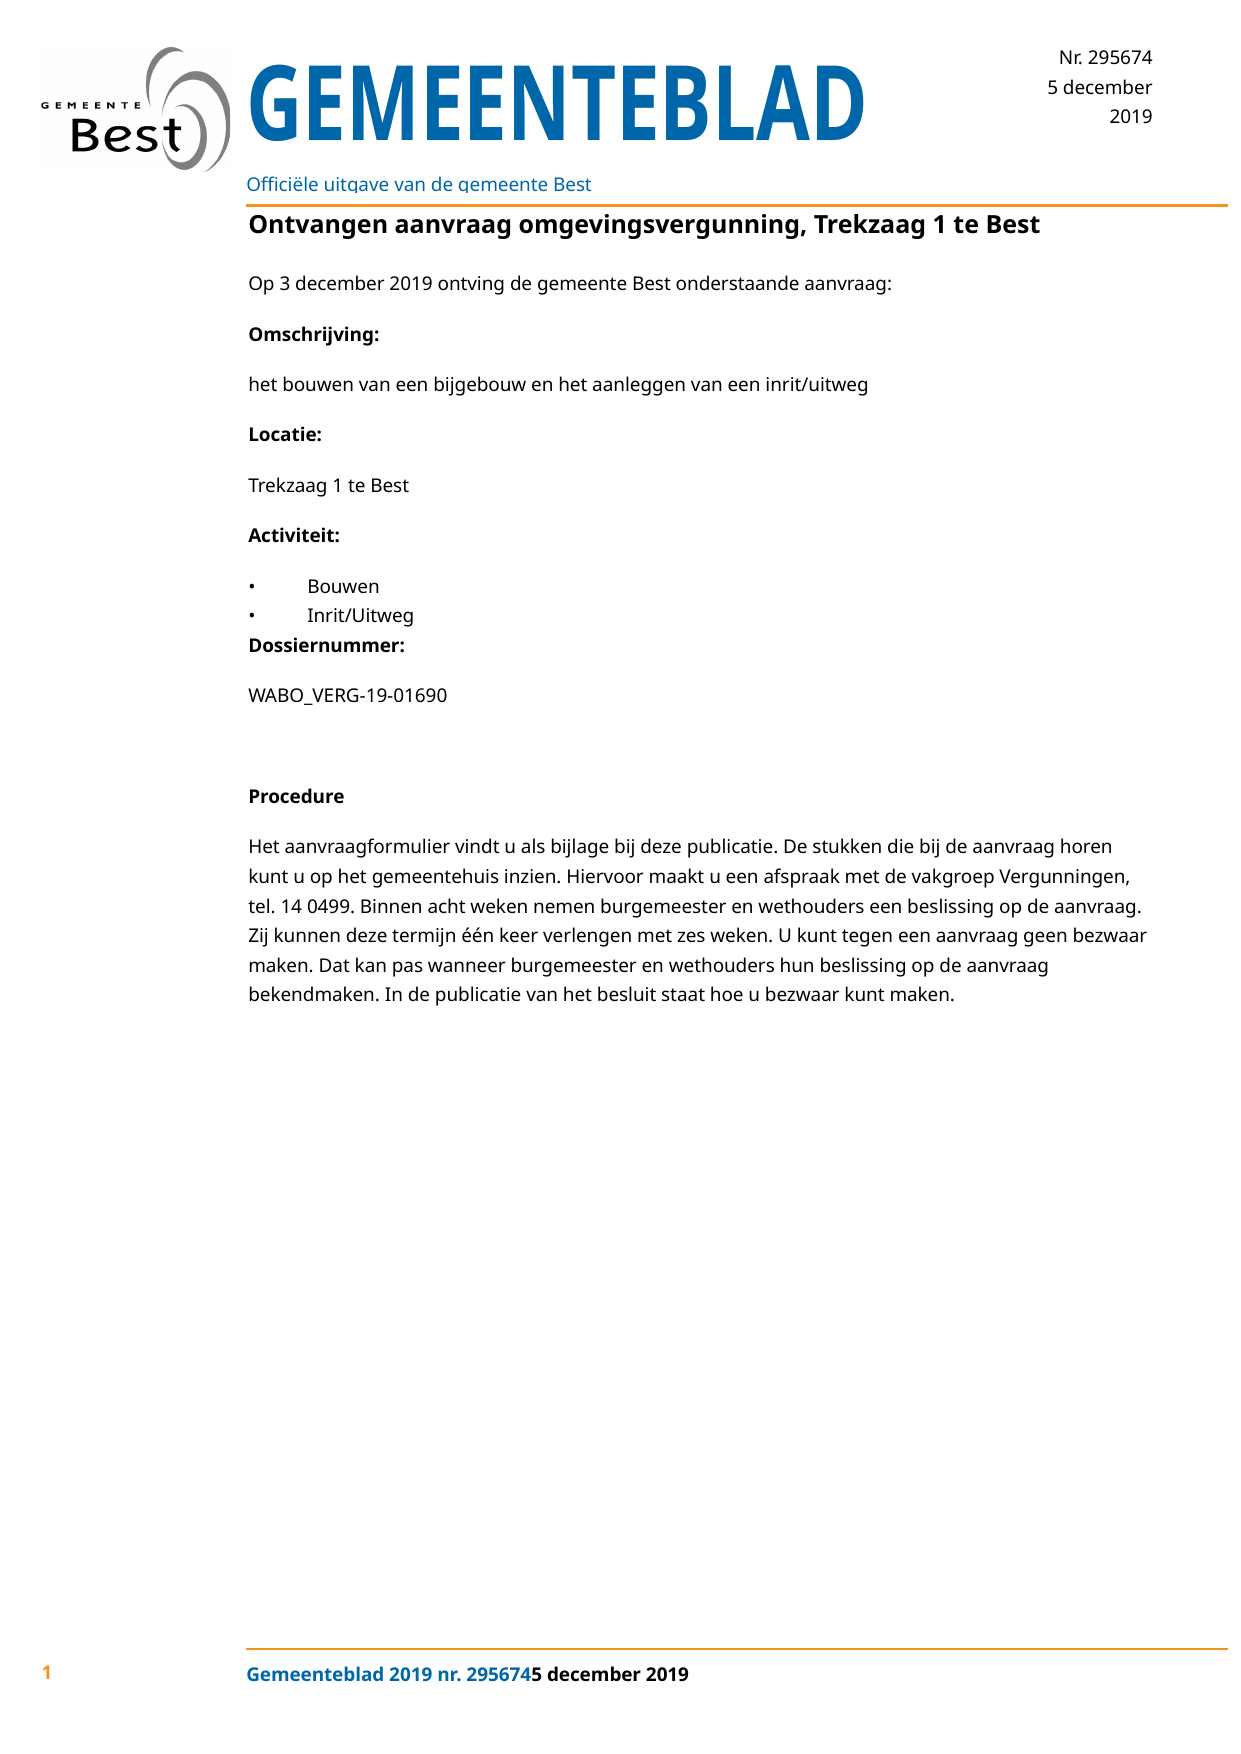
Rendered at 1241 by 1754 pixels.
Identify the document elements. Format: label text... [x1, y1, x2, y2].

picture [41, 47, 231, 172]
text Locatie: [248, 422, 1152, 447]
list Bouwen [248, 573, 1152, 598]
text Omschrijving: [248, 321, 1152, 346]
text WABO_VERG-19-01690 [248, 682, 1152, 708]
text Procedure [248, 783, 1152, 809]
text Trekzaag 1 te Best [248, 472, 1152, 498]
text het bouwen van een bijgebouw en het aanleggen van een inrit/uitweg [248, 371, 1152, 397]
text Dossiernummer: [248, 632, 1152, 658]
text Het aanvraagformulier vindt u als bijlage bij deze publicatie. De stukken die bij de aanvraag horen kunt u op het gemeentehuis inzien. Hiervoor maakt u een afspraak met de vakgroep Vergunningen, tel. 14 0499. Binnen acht weken nemen burgemeester en wethouders een beslissing op de aanvraag. Zij kunnen deze termijn één keer verlengen met zes weken. U kunt tegen een aanvraag geen bezwaar maken. Dat kan pas wanneer burgemeester en wethouders hun beslissing op de aanvraag bekendmaken. In de publicatie van het besluit staat hoe u bezwaar kunt maken. [248, 834, 1152, 1007]
list Inrit/Uitweg [248, 602, 1152, 628]
text Ontvangen aanvraag omgevingsvergunning, Trekzaag 1 te Best [248, 207, 1152, 241]
text Op 3 december 2019 ontving de gemeente Best onderstaande aanvraag: [248, 270, 1152, 296]
text Activiteit: [248, 522, 1152, 548]
